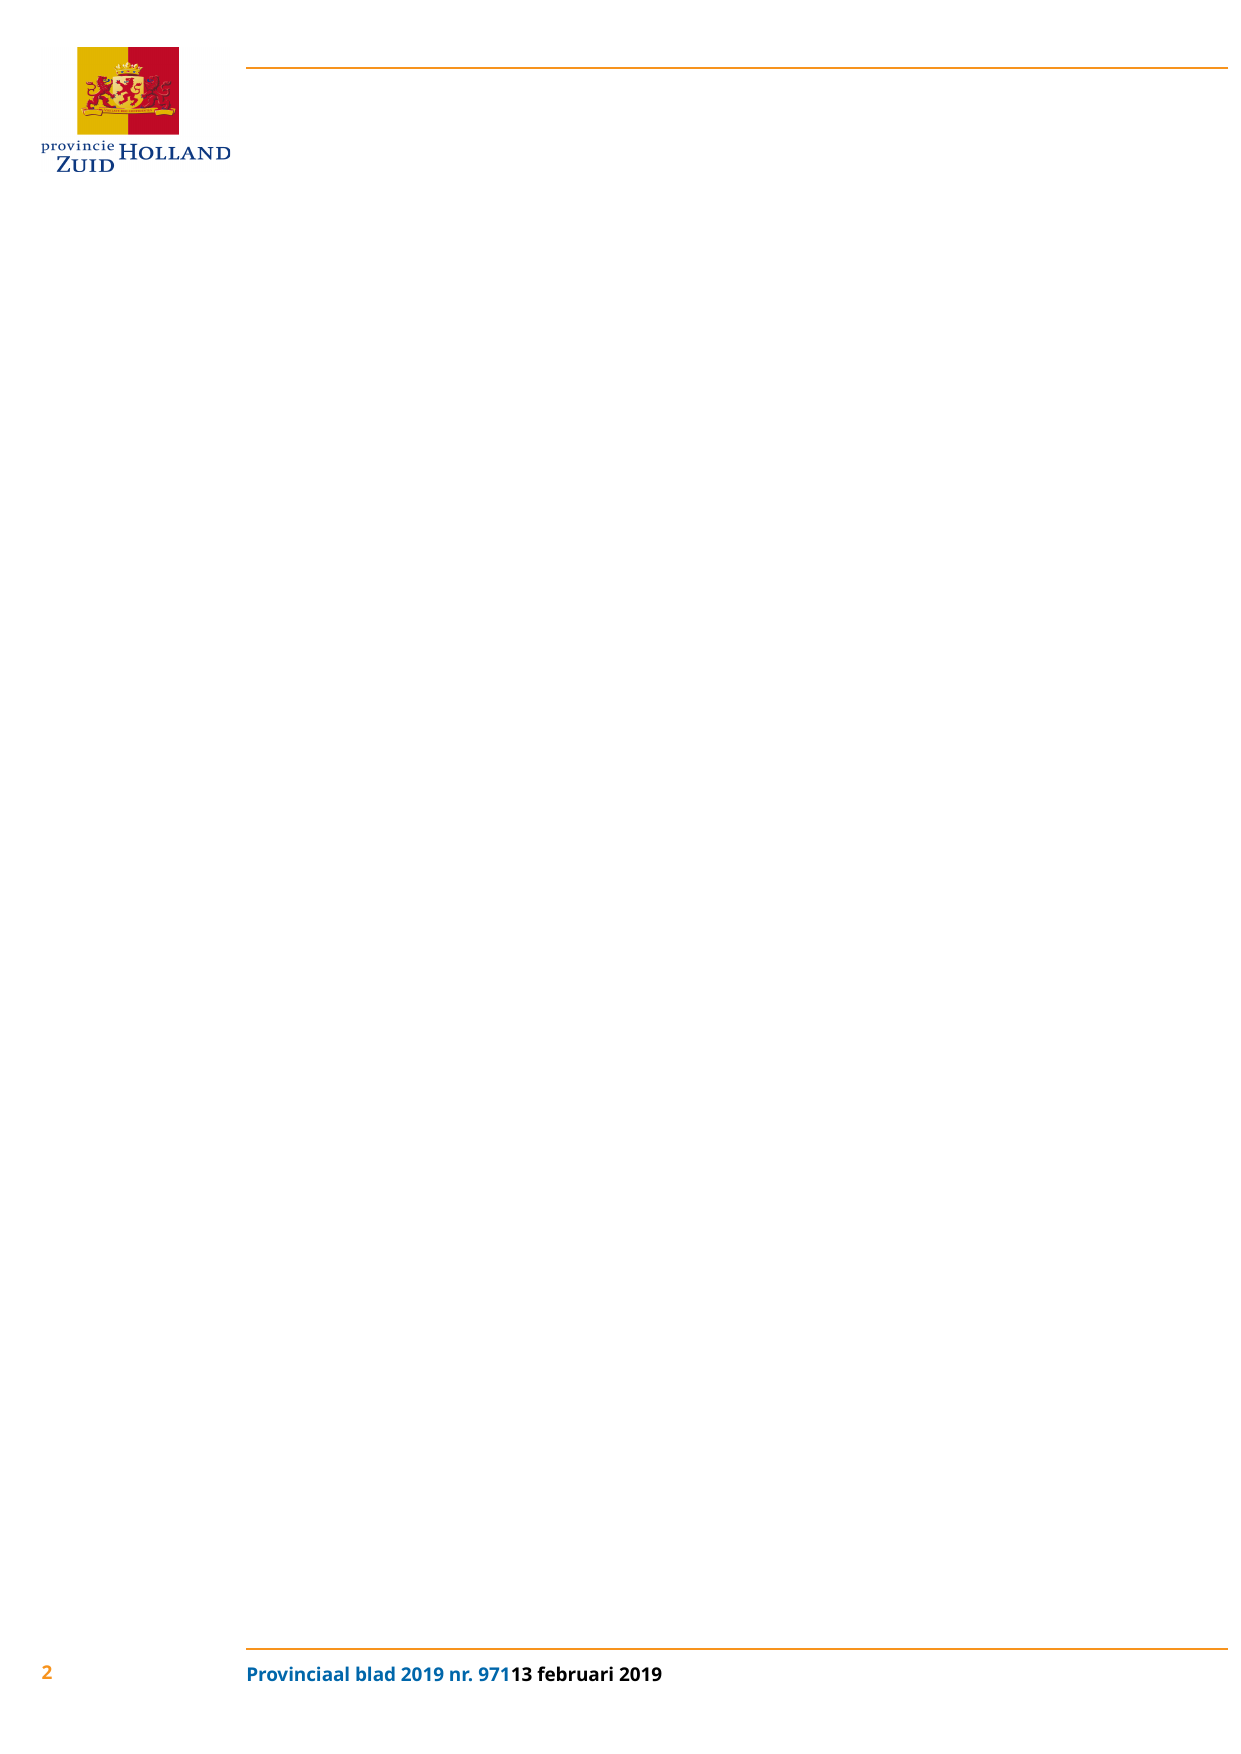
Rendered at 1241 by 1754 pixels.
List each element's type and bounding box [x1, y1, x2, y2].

picture [41, 47, 231, 172]
